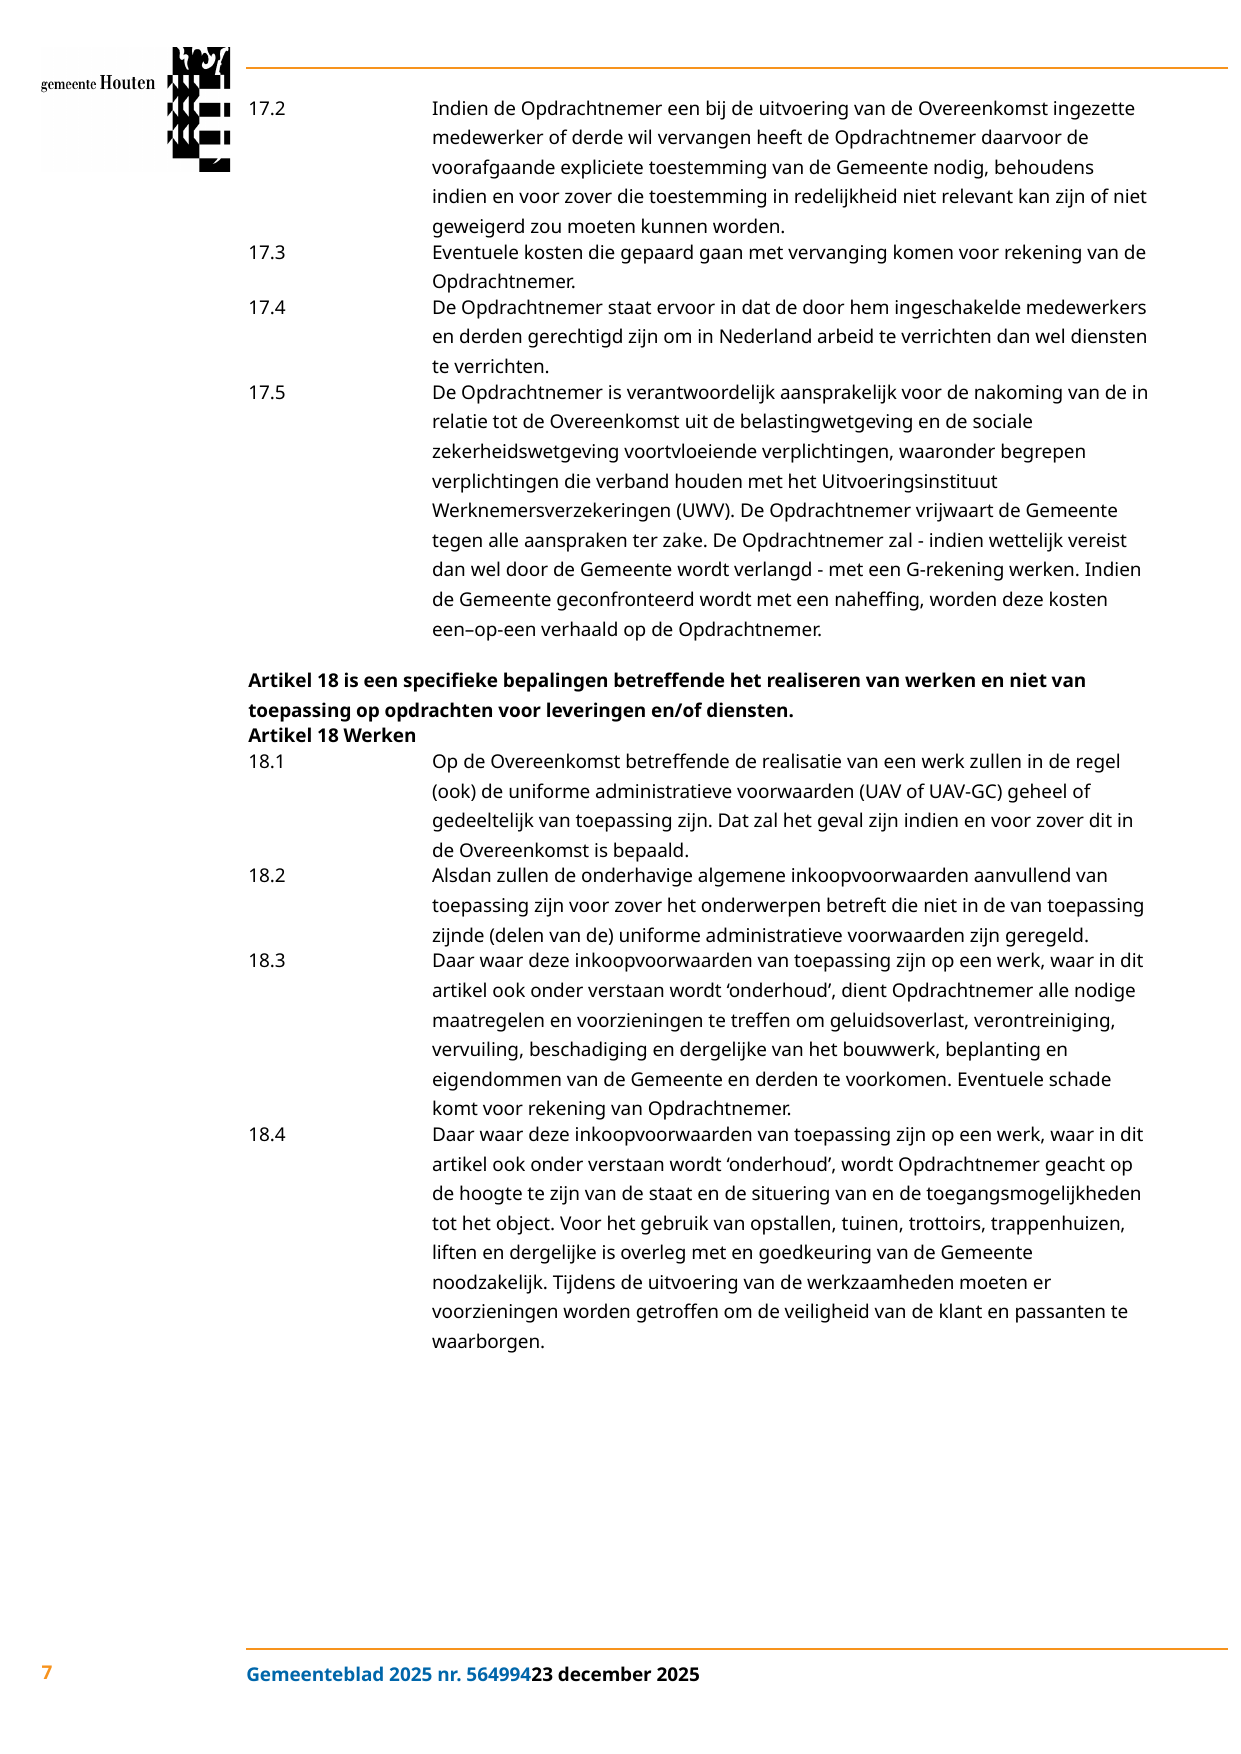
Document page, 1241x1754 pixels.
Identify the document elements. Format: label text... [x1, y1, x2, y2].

table_cell 17.3 [248, 239, 432, 294]
table_cell [248, 641, 1152, 667]
table_cell Eventuele kosten die gepaard gaan met vervanging komen voor rekening van de Opdrachtnemer. [432, 239, 1152, 294]
table_cell Daar waar deze inkoopvoorwaarden van toepassing zijn op een werk, waar in dit artikel ook onder verstaan wordt ‘onderhoud’, wordt Opdrachtnemer geacht op de hoogte te zijn van de staat en de situering van en de toegangsmogelijkheden tot het object. Voor het gebruik van opstallen, tuinen, trottoirs, trappenhuizen, liften en dergelijke is overleg met en goedkeuring van de Gemeente noodzakelijk. Tijdens de uitvoering van de werkzaamheden moeten er voorzieningen worden getroffen om de veiligheid van de klant en passanten te waarborgen. [432, 1121, 1152, 1354]
table_cell Indien de Opdrachtnemer een bij de uitvoering van de Overeenkomst ingezette medewerker of derde wil vervangen heeft de Opdrachtnemer daarvoor de voorafgaande expliciete toestemming van de Gemeente nodig, behoudens indien en voor zover die toestemming in redelijkheid niet relevant kan zijn of niet geweigerd zou moeten kunnen worden. [432, 95, 1152, 239]
table_cell 17.4 [248, 294, 432, 379]
table_cell Daar waar deze inkoopvoorwaarden van toepassing zijn op een werk, waar in dit artikel ook onder verstaan wordt ‘onderhoud’, dient Opdrachtnemer alle nodige maatregelen en voorzieningen te treffen om geluidsoverlast, verontreiniging, vervuiling, beschadiging en dergelijke van het bouwwerk, beplanting en eigendommen van de Gemeente en derden te voorkomen. Eventuele schade komt voor rekening van Opdrachtnemer. [432, 948, 1152, 1121]
table_cell 18.3 [248, 948, 432, 1121]
table_cell Artikel 18 is een specifieke bepalingen betreffende het realiseren van werken en niet van toepassing op opdrachten voor leveringen en/of diensten. [248, 667, 1152, 722]
table_cell Artikel 18 Werken [248, 723, 1152, 748]
table_cell 18.1 [248, 748, 432, 863]
picture [41, 47, 231, 172]
table_cell 18.2 [248, 863, 432, 948]
table_cell De Opdrachtnemer is verantwoordelijk aansprakelijk voor de nakoming van de in relatie tot de Overeenkomst uit de belastingwetgeving en de sociale zekerheidswetgeving voortvloeiende verplichtingen, waaronder begrepen verplichtingen die verband houden met het Uitvoeringsinstituut Werknemersverzekeringen (UWV). De Opdrachtnemer vrijwaart de Gemeente tegen alle aanspraken ter zake. De Opdrachtnemer zal - indien wettelijk vereist dan wel door de Gemeente wordt verlangd - met een G-rekening werken. Indien de Gemeente geconfronteerd wordt met een naheffing, worden deze kosten een–op-een verhaald op de Opdrachtnemer. [432, 379, 1152, 641]
table_cell Op de Overeenkomst betreffende de realisatie van een werk zullen in de regel (ook) de uniforme administratieve voorwaarden (UAV of UAV-GC) geheel of gedeeltelijk van toepassing zijn. Dat zal het geval zijn indien en voor zover dit in de Overeenkomst is bepaald. [432, 748, 1152, 863]
table_cell De Opdrachtnemer staat ervoor in dat de door hem ingeschakelde medewerkers en derden gerechtigd zijn om in Nederland arbeid te verrichten dan wel diensten te verrichten. [432, 294, 1152, 379]
table_cell 17.5 [248, 379, 432, 641]
table_cell 17.2 [248, 95, 432, 239]
table_cell Alsdan zullen de onderhavige algemene inkoopvoorwaarden aanvullend van toepassing zijn voor zover het onderwerpen betreft die niet in de van toepassing zijnde (delen van de) uniforme administratieve voorwaarden zijn geregeld. [432, 863, 1152, 948]
table_cell 18.4 [248, 1121, 432, 1354]
